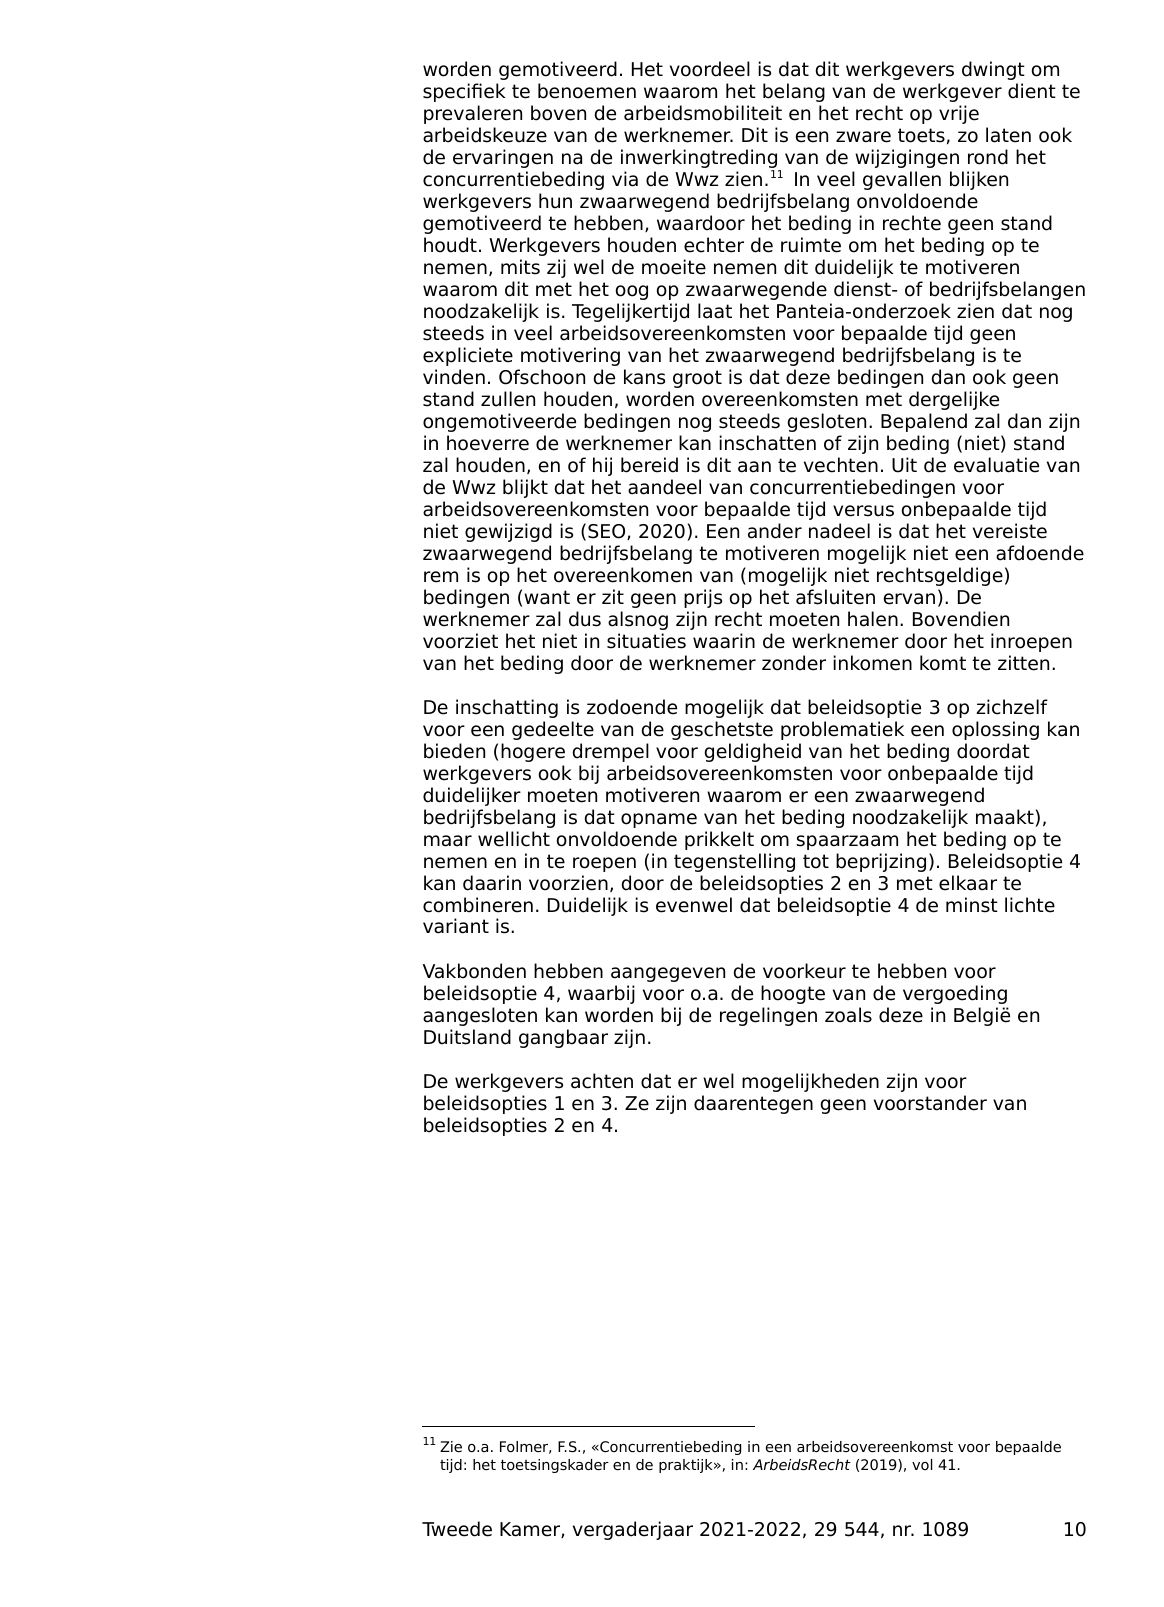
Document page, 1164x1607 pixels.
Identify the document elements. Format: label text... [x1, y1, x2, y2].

text De werkgevers achten dat er wel mogelijkheden zijn voor beleidsopties 1 en 3. Ze zijn daarentegen geen voorstander van beleidsopties 2 en 4. [422, 1071, 1087, 1137]
text Vakbonden hebben aangegeven de voorkeur te hebben voor beleidsoptie 4, waarbij voor o.a. de hoogte van de vergoeding aangesloten kan worden bij de regelingen zoals deze in België en Duitsland gangbaar zijn. [422, 961, 1087, 1048]
text worden gemotiveerd. Het voordeel is dat dit werkgevers dwingt om specifiek te benoemen waarom het belang van de werkgever dient te prevaleren boven de arbeidsmobiliteit en het recht op vrije arbeidskeuze van de werknemer. Dit is een zware toets, zo laten ook de ervaringen na de inwerkingtreding van de wijzigingen rond het concurrentiebeding via de Wwz zien. In veel gevallen blijken werkgevers hun zwaarwegend bedrijfsbelang onvoldoende gemotiveerd te hebben, waardoor het beding in rechte geen stand houdt. Werkgevers houden echter de ruimte om het beding op te nemen, mits zij wel de moeite nemen dit duidelijk te motiveren waarom dit met het oog op zwaarwegende dienst- of bedrijfsbelangen noodzakelijk is. Tegelijkertijd laat het Panteia-onderzoek zien dat nog steeds in veel arbeidsovereenkomsten voor bepaalde tijd geen expliciete motivering van het zwaarwegend bedrijfsbelang is te vinden. Ofschoon de kans groot is dat deze bedingen dan ook geen stand zullen houden, worden overeenkomsten met dergelijke ongemotiveerde bedingen nog steeds gesloten. Bepalend zal dan zijn in hoeverre de werknemer kan inschatten of zijn beding (niet) stand zal houden, en of hij bereid is dit aan te vechten. Uit de evaluatie van de Wwz blijkt dat het aandeel van concurrentiebedingen voor arbeidsovereenkomsten voor bepaalde tijd versus onbepaalde tijd niet gewijzigd is (SEO, 2020). Een ander nadeel is dat het vereiste zwaarwegend bedrijfsbelang te motiveren mogelijk niet een afdoende rem is op het overeenkomen van (mogelijk niet rechtsgeldige) bedingen (want er zit geen prijs op het afsluiten ervan). De werknemer zal dus alsnog zijn recht moeten halen. Bovendien voorziet het niet in situaties waarin de werknemer door het inroepen van het beding door de werknemer zonder inkomen komt te zitten. [422, 59, 1087, 674]
text Zie o.a. Folmer, F.S., «Concurrentiebeding in een arbeidsovereenkomst voor bepaalde tijd: het toetsingskader en de praktijk», in: ArbeidsRecht (2019), vol 41. [422, 1435, 1087, 1474]
text De inschatting is zodoende mogelijk dat beleidsoptie 3 op zichzelf voor een gedeelte van de geschetste problematiek een oplossing kan bieden (hogere drempel voor geldigheid van het beding doordat werkgevers ook bij arbeidsovereenkomsten voor onbepaalde tijd duidelijker moeten motiveren waarom er een zwaarwegend bedrijfsbelang is dat opname van het beding noodzakelijk maakt), maar wellicht onvoldoende prikkelt om spaarzaam het beding op te nemen en in te roepen (in tegenstelling tot beprijzing). Beleidsoptie 4 kan daarin voorzien, door de beleidsopties 2 en 3 met elkaar te combineren. Duidelijk is evenwel dat beleidsoptie 4 de minst lichte variant is. [422, 697, 1087, 938]
